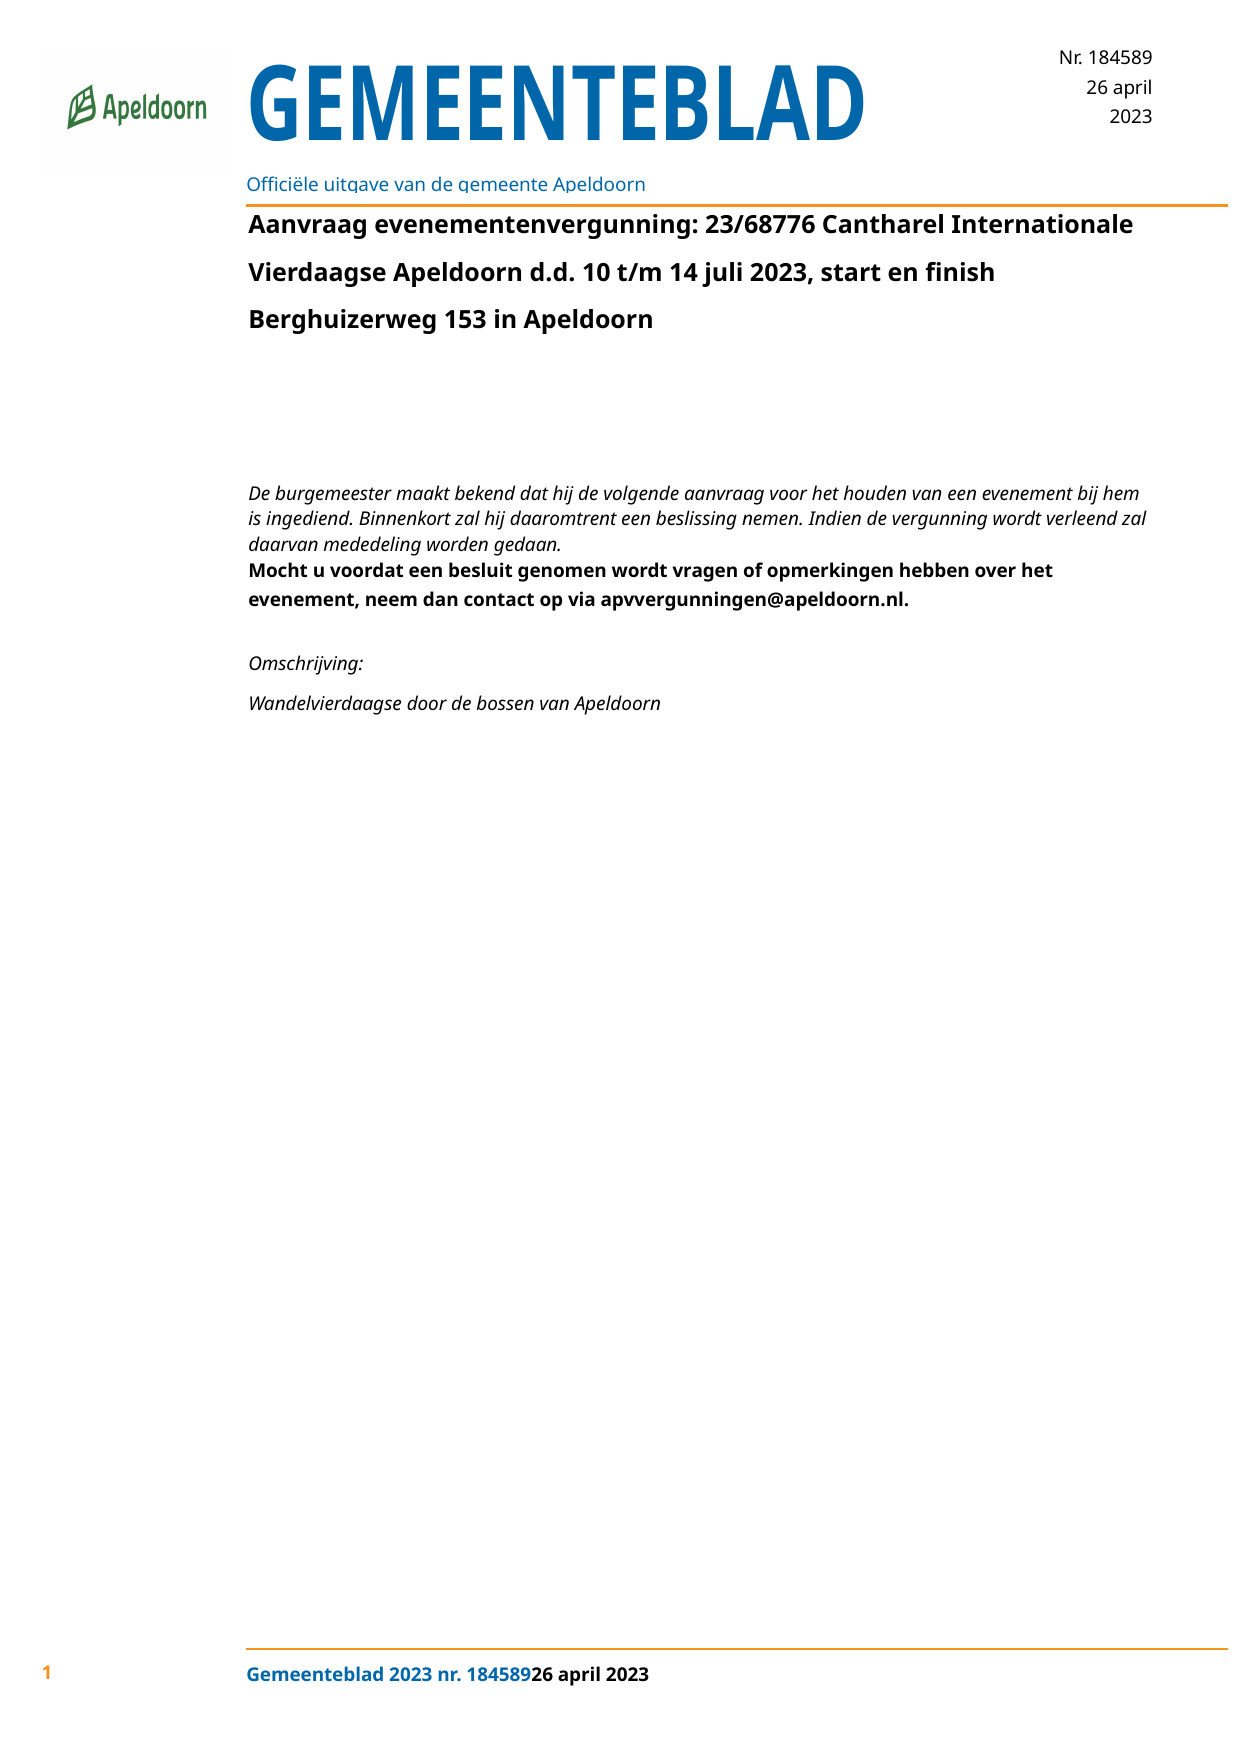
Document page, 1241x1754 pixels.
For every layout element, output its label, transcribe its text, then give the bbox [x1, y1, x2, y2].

text De burgemeester maakt bekend dat hij de volgende aanvraag voor het houden van een evenement bij hem is ingediend. Binnenkort zal hij daaromtrent een beslissing nemen. Indien de vergunning wordt verleend zal daarvan mededeling worden gedaan. [248, 480, 1152, 557]
text Omschrijving: [248, 651, 1152, 676]
picture [41, 47, 231, 172]
text Wandelvierdaagse door de bossen van Apeldoorn [248, 690, 1152, 716]
text Mocht u voordat een besluit genomen wordt vragen of opmerkingen hebben over het evenement, neem dan contact op via apvvergunningen@apeldoorn.nl. [248, 557, 1152, 612]
text Aanvraag evenementenvergunning: 23/68776 Cantharel Internationale Vierdaagse Apeldoorn d.d. 10 t/m 14 juli 2023, start en finish Berghuizerweg 153 in Apeldoorn [248, 207, 1152, 336]
